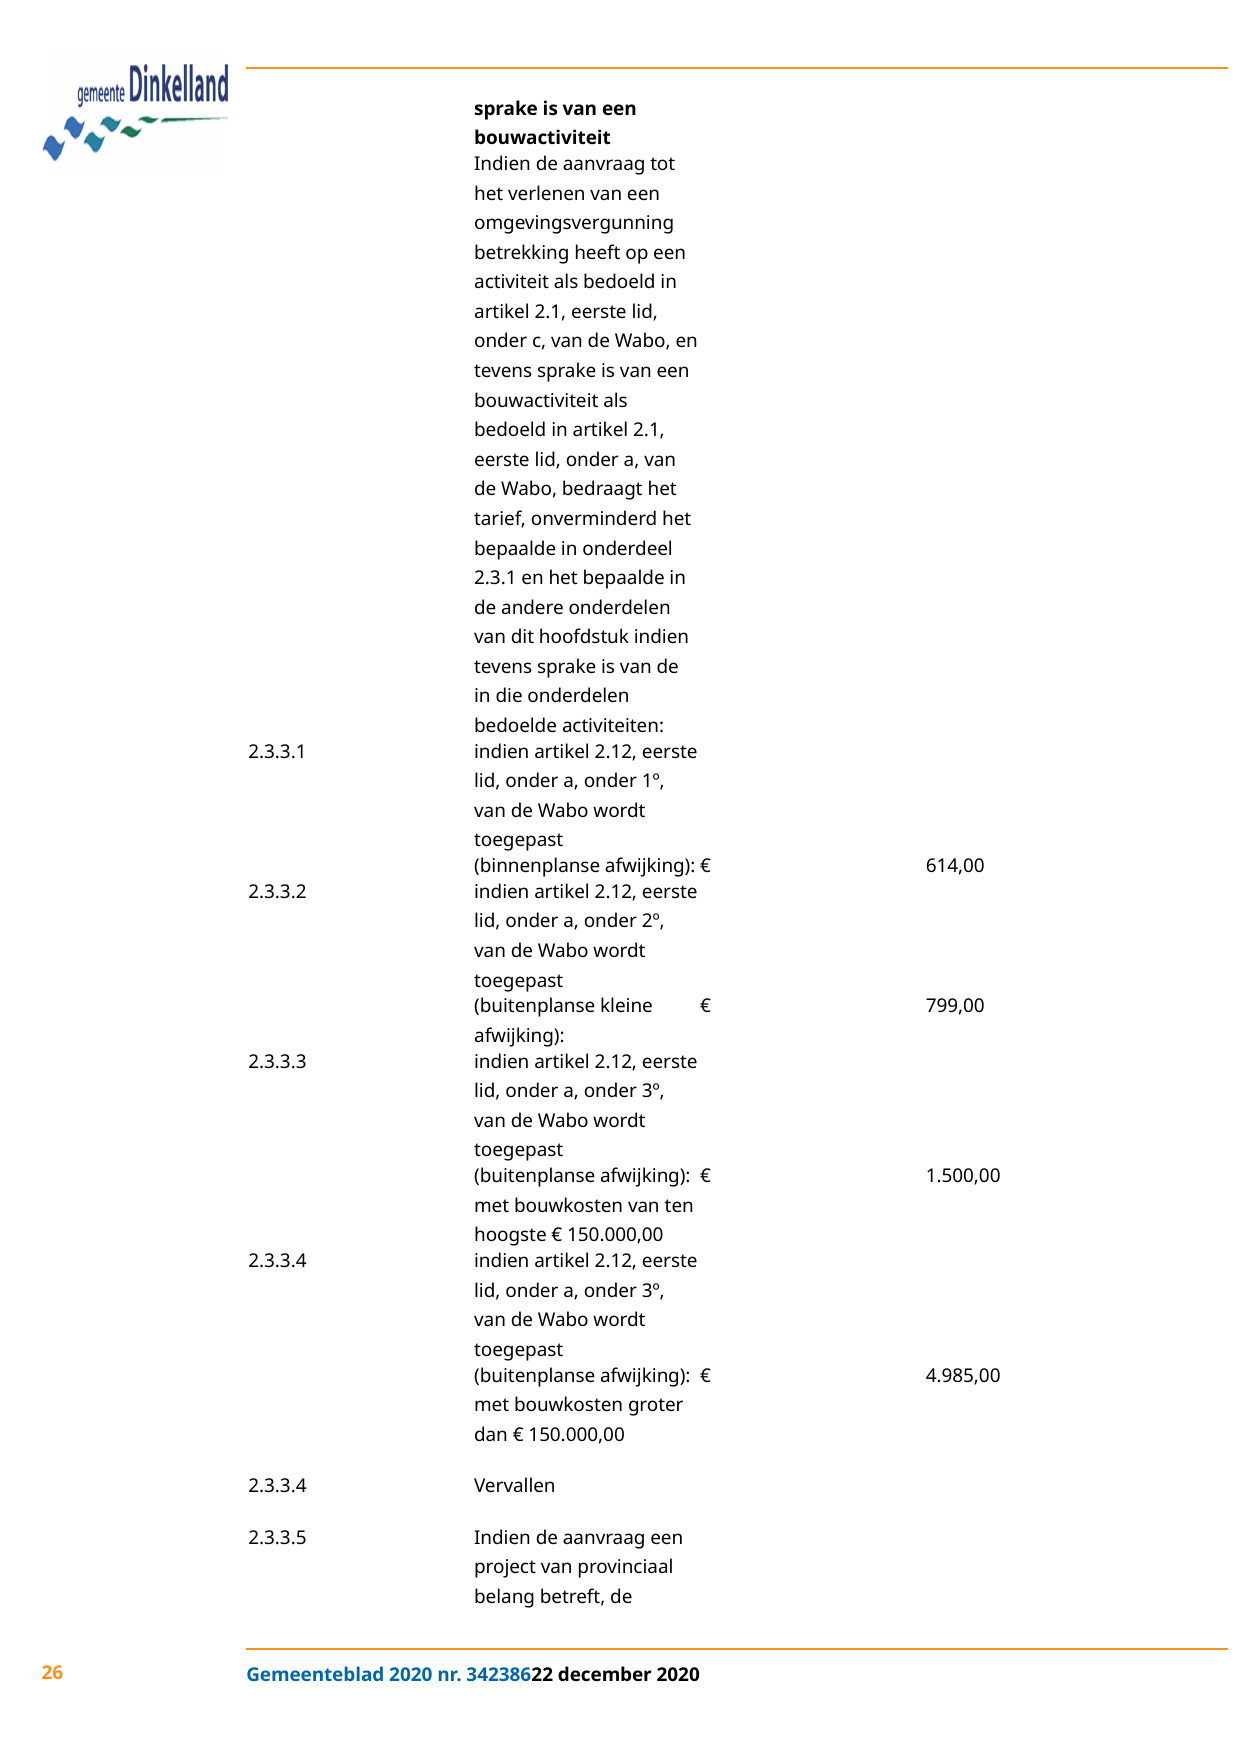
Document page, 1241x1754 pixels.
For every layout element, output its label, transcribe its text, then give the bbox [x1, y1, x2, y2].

table_cell [248, 150, 474, 738]
table_cell 2.3.3.1 [248, 738, 474, 852]
table_cell (buitenplanse afwijking): met bouwkosten van ten hoogste € 150.000,00 [474, 1163, 700, 1247]
table_cell € [700, 993, 926, 1048]
table_cell 1.500,00 [926, 1163, 1152, 1247]
table_cell [700, 150, 926, 738]
table_cell [700, 1473, 926, 1498]
table_cell [248, 993, 474, 1048]
table_cell [926, 1247, 1152, 1362]
table_cell € [700, 1362, 926, 1447]
table_cell [248, 1447, 474, 1472]
table_cell (binnenplanse afwijking): [474, 853, 700, 878]
table_cell [700, 738, 926, 852]
table_cell [926, 878, 1152, 993]
table_cell 614,00 [926, 853, 1152, 878]
table_cell [474, 1498, 700, 1524]
table_cell 2.3.3.4 [248, 1473, 474, 1498]
table_cell € [700, 1163, 926, 1247]
table_cell [926, 738, 1152, 852]
table_cell [926, 1524, 1152, 1609]
table_cell [926, 1048, 1152, 1162]
picture [41, 47, 231, 172]
table_cell [700, 1048, 926, 1162]
table_cell [926, 1473, 1152, 1498]
table_cell [700, 1498, 926, 1524]
table_cell [926, 1498, 1152, 1524]
table_cell [926, 1447, 1152, 1472]
table_cell indien artikel 2.12, eerste lid, onder a, onder 1º, van de Wabo wordt toegepast [474, 738, 700, 852]
table_cell Indien de aanvraag een project van provinciaal belang betreft, de [474, 1524, 700, 1609]
table_cell 2.3.3.2 [248, 878, 474, 993]
table_cell 4.985,00 [926, 1362, 1152, 1447]
table_cell [700, 95, 926, 150]
table_cell Vervallen [474, 1473, 700, 1498]
table_cell 2.3.3.3 [248, 1048, 474, 1162]
table_cell [248, 1362, 474, 1447]
table_cell indien artikel 2.12, eerste lid, onder a, onder 3º, van de Wabo wordt toegepast [474, 1247, 700, 1362]
table_cell 2.3.3.4 [248, 1247, 474, 1362]
table_cell [248, 95, 474, 150]
table_cell (buitenplanse kleine afwijking): [474, 993, 700, 1048]
table_cell [700, 1524, 926, 1609]
table_cell indien artikel 2.12, eerste lid, onder a, onder 3º, van de Wabo wordt toegepast [474, 1048, 700, 1162]
table_cell [248, 1498, 474, 1524]
table_cell [248, 853, 474, 878]
table_cell € [700, 853, 926, 878]
table_cell [926, 150, 1152, 738]
table_cell indien artikel 2.12, eerste lid, onder a, onder 2º, van de Wabo wordt toegepast [474, 878, 700, 993]
table_cell [474, 1447, 700, 1472]
table_cell 2.3.3.5 [248, 1524, 474, 1609]
table_cell [926, 95, 1152, 150]
table_cell (buitenplanse afwijking): met bouwkosten groter dan € 150.000,00 [474, 1362, 700, 1447]
table_cell Indien de aanvraag tot het verlenen van een omgevingsvergunning betrekking heeft op een activiteit als bedoeld in artikel 2.1, eerste lid, onder c, van de Wabo, en tevens sprake is van een bouwactiviteit als bedoeld in artikel 2.1, eerste lid, onder a, van de Wabo, bedraagt het tarief, onverminderd het bepaalde in onderdeel 2.3.1 en het bepaalde in de andere onderdelen van dit hoofdstuk indien tevens sprake is van de in die onderdelen bedoelde activiteiten: [474, 150, 700, 738]
table_cell [700, 1447, 926, 1472]
table_cell [700, 1247, 926, 1362]
table_cell 799,00 [926, 993, 1152, 1048]
table_cell [248, 1163, 474, 1247]
table_cell sprake is van een bouwactiviteit [474, 95, 700, 150]
table_cell [700, 878, 926, 993]
